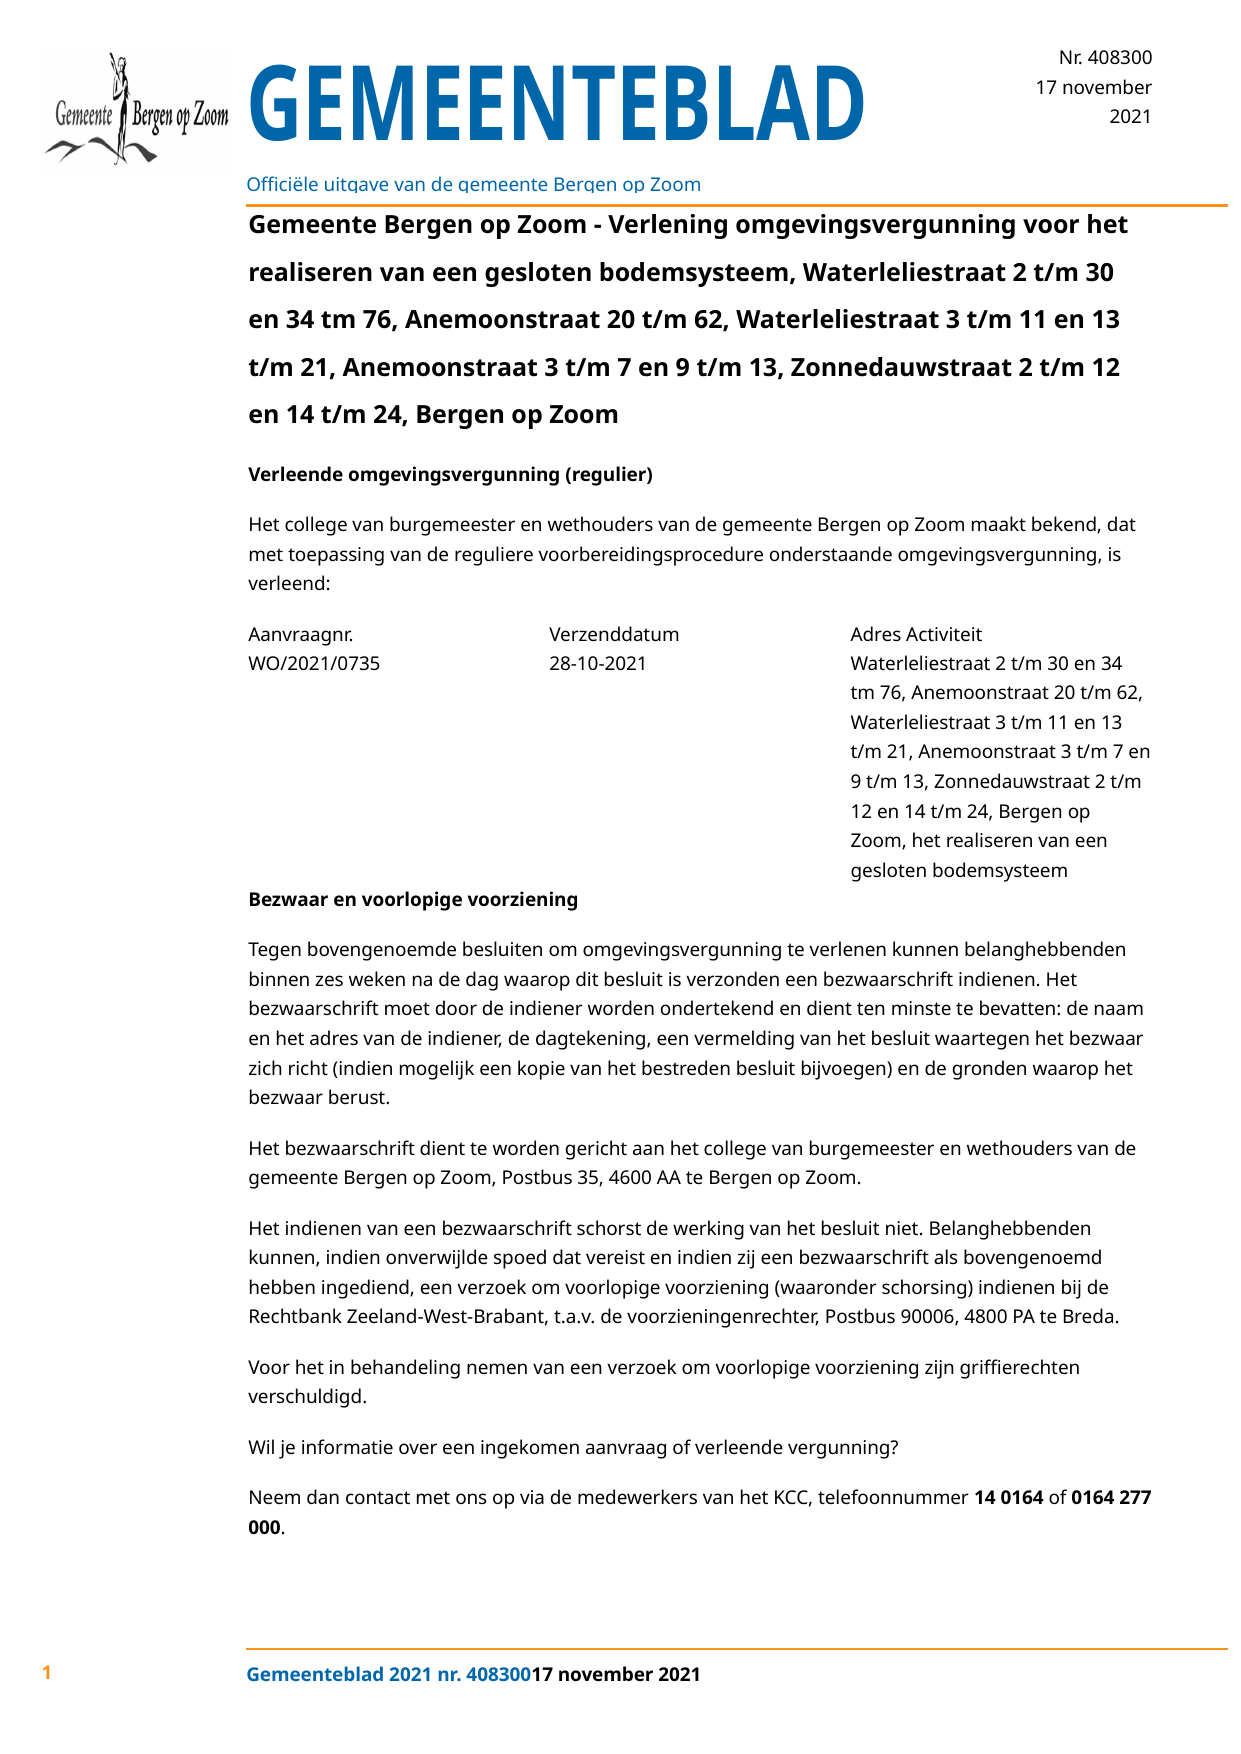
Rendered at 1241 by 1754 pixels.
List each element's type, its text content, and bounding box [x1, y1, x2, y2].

text Verleende omgevingsvergunning (regulier) [248, 461, 1152, 486]
table_header Aanvraagnr. [248, 621, 549, 647]
text Neem dan contact met ons op via de medewerkers van het KCC, telefoonnummer 14 0164 of 0164 277 000. [248, 1484, 1152, 1539]
text Het bezwaarschrift dient te worden gericht aan het college van burgemeester en wethouders van de gemeente Bergen op Zoom, Postbus 35, 4600 AA te Bergen op Zoom. [248, 1135, 1152, 1190]
text Het indienen van een bezwaarschrift schorst de werking van het besluit niet. Belanghebbenden kunnen, indien onverwijlde spoed dat vereist en indien zij een bezwaarschrift als bovengenoemd hebben ingediend, een verzoek om voorlopige voorziening (waaronder schorsing) indienen bij de Rechtbank Zeeland-West-Brabant, t.a.v. de voorzieningenrechter, Postbus 90006, 4800 PA te Breda. [248, 1215, 1152, 1329]
text Voor het in behandeling nemen van een verzoek om voorlopige voorziening zijn griffierechten verschuldigd. [248, 1354, 1152, 1409]
text Gemeente Bergen op Zoom - Verlening omgevingsvergunning voor het realiseren van een gesloten bodemsysteem, Waterleliestraat 2 t/m 30 en 34 tm 76, Anemoonstraat 20 t/m 62, Waterleliestraat 3 t/m 11 en 13 t/m 21, Anemoonstraat 3 t/m 7 en 9 t/m 13, Zonnedauwstraat 2 t/m 12 en 14 t/m 24, Bergen op Zoom [248, 207, 1152, 431]
text Wil je informatie over een ingekomen aanvraag of verleende vergunning? [248, 1434, 1152, 1459]
text Tegen bovengenoemde besluiten om omgevingsvergunning te verlenen kunnen belanghebbenden binnen zes weken na de dag waarop dit besluit is verzonden een bezwaarschrift indienen. Het bezwaarschrift moet door de indiener worden ondertekend en dient ten minste te bevatten: de naam en het adres van de indiener, de dagtekening, een vermelding van het besluit waartegen het bezwaar zich richt (indien mogelijk een kopie van het bestreden besluit bijvoegen) en de gronden waarop het bezwaar berust. [248, 936, 1152, 1110]
table_header 28-10-2021 [549, 650, 850, 883]
text Bezwaar en voorlopige voorziening [248, 886, 1152, 912]
table_header Verzenddatum [549, 621, 850, 647]
table_header Adres Activiteit [850, 621, 1152, 647]
table_header Waterleliestraat 2 t/m 30 en 34 tm 76, Anemoonstraat 20 t/m 62, Waterleliestraat 3 t/m 11 en 13 t/m 21, Anemoonstraat 3 t/m 7 en 9 t/m 13, Zonnedauwstraat 2 t/m 12 en 14 t/m 24, Bergen op Zoom, het realiseren van een gesloten bodemsysteem [850, 650, 1152, 883]
text Het college van burgemeester en wethouders van de gemeente Bergen op Zoom maakt bekend, dat met toepassing van de reguliere voorbereidingsprocedure onderstaande omgevingsvergunning, is verleend: [248, 511, 1152, 596]
picture [41, 47, 231, 172]
table_header WO/2021/0735 [248, 650, 549, 883]
